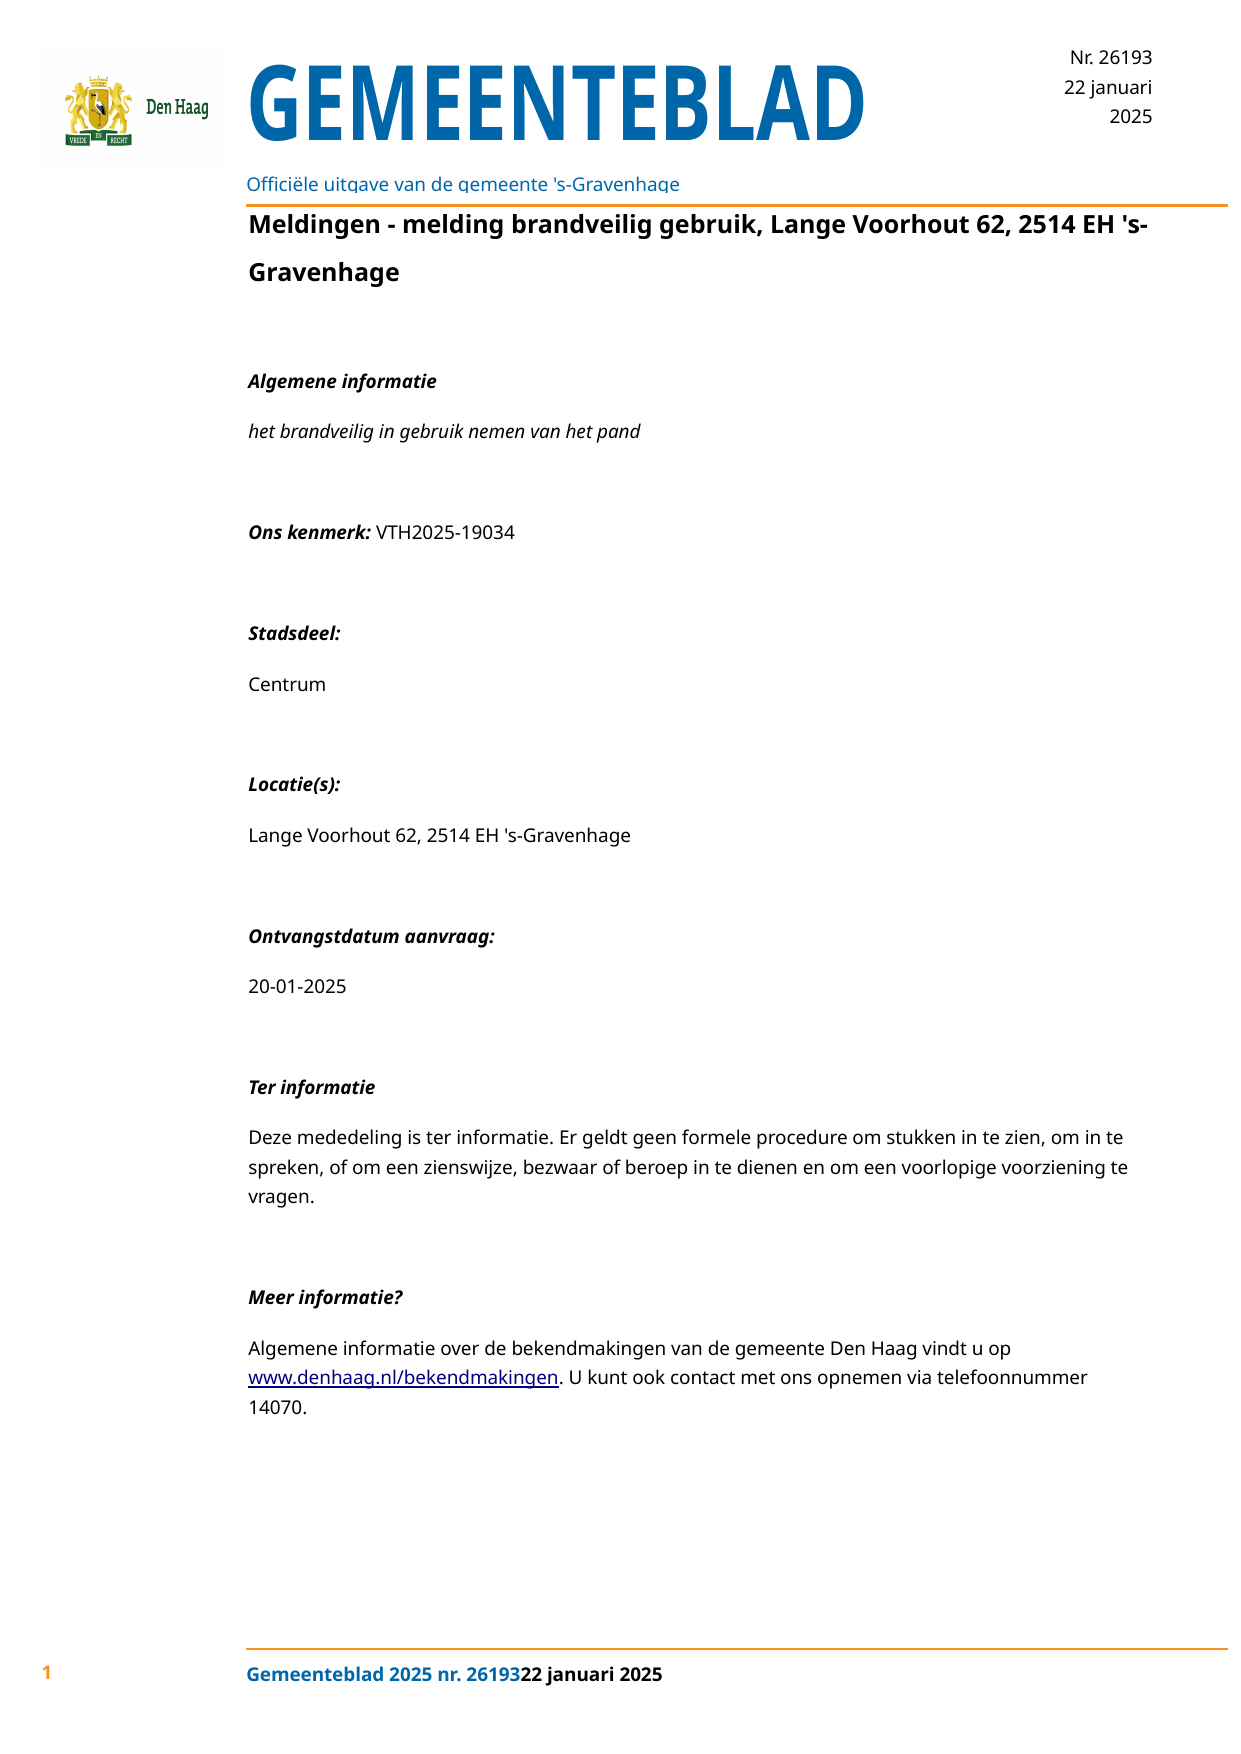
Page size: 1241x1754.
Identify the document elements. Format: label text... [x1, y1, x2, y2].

text Locatie(s): [248, 772, 1152, 797]
text Centrum [248, 671, 1152, 697]
text Stadsdeel: [248, 620, 1152, 646]
text Ons kenmerk: VTH2025-19034 [248, 519, 1152, 545]
text Ontvangstdatum aanvraag: [248, 923, 1152, 949]
text Algemene informatie [248, 368, 1152, 394]
text 20-01-2025 [248, 973, 1152, 999]
text Ter informatie [248, 1074, 1152, 1100]
text Lange Voorhout 62, 2514 EH 's-Gravenhage [248, 822, 1152, 848]
text Algemene informatie over de bekendmakingen van de gemeente Den Haag vindt u op www.denhaag.nl/bekendmakingen. U kunt ook contact met ons opnemen via telefoonnummer 14070. [248, 1335, 1152, 1420]
text het brandveilig in gebruik nemen van het pand [248, 419, 1152, 444]
text Meer informatie? [248, 1284, 1152, 1310]
text Meldingen - melding brandveilig gebruik, Lange Voorhout 62, 2514 EH 's-Gravenhage [248, 207, 1152, 288]
text Deze mededeling is ter informatie. Er geldt geen formele procedure om stukken in te zien, om in te spreken, of om een zienswijze, bezwaar of beroep in te dienen en om een voorlopige voorziening te vragen. [248, 1124, 1152, 1209]
picture [41, 47, 231, 172]
